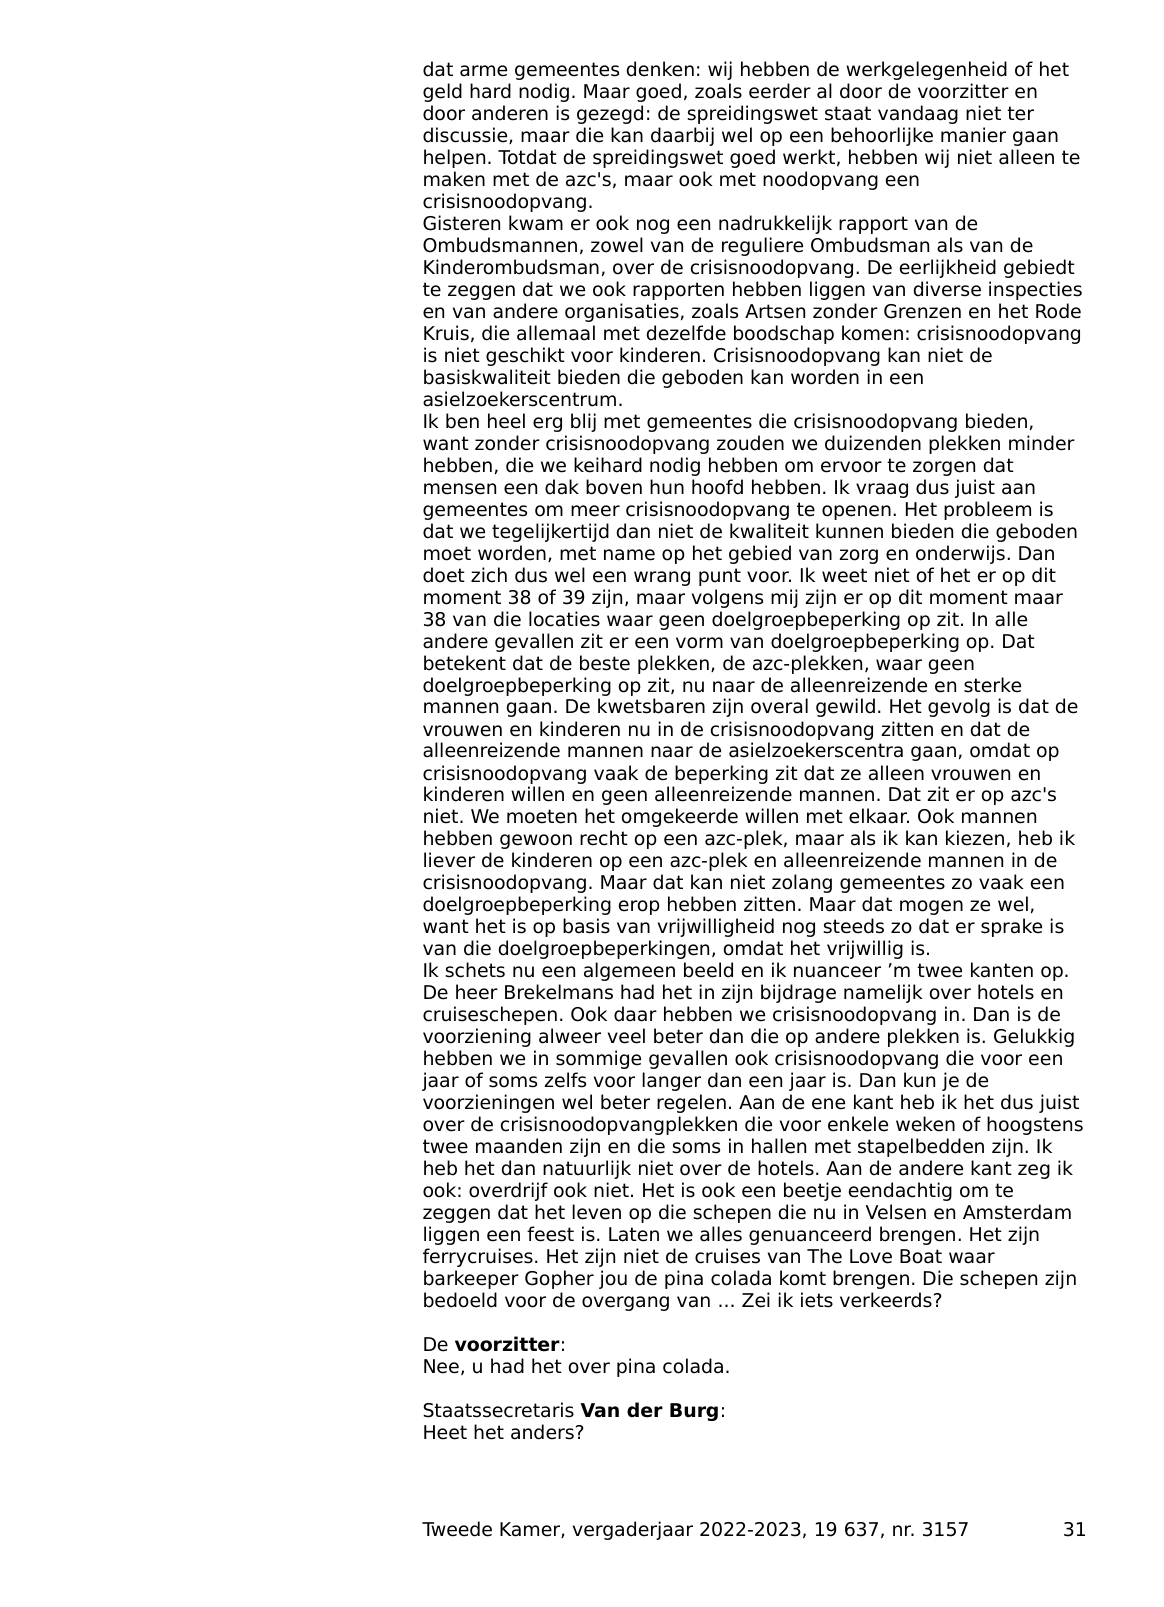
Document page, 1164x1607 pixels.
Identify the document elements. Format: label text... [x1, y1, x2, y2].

text dat arme gemeentes denken: wij hebben de werkgelegenheid of het geld hard nodig. Maar goed, zoals eerder al door de voorzitter en door anderen is gezegd: de spreidingswet staat vandaag niet ter discussie, maar die kan daarbij wel op een behoorlijke manier gaan helpen. Totdat de spreidingswet goed werkt, hebben wij niet alleen te maken met de azc's, maar ook met noodopvang een crisisnoodopvang. [422, 59, 1087, 213]
text De voorzitter: [422, 1334, 1087, 1356]
text Gisteren kwam er ook nog een nadrukkelijk rapport van de Ombudsmannen, zowel van de reguliere Ombudsman als van de Kinderombudsman, over de crisisnoodopvang. De eerlijkheid gebiedt te zeggen dat we ook rapporten hebben liggen van diverse inspecties en van andere organisaties, zoals Artsen zonder Grenzen en het Rode Kruis, die allemaal met dezelfde boodschap komen: crisisnoodopvang is niet geschikt voor kinderen. Crisisnoodopvang kan niet de basiskwaliteit bieden die geboden kan worden in een asielzoekerscentrum. [422, 213, 1087, 411]
text Ik schets nu een algemeen beeld en ik nuanceer ’m twee kanten op. De heer Brekelmans had het in zijn bijdrage namelijk over hotels en cruiseschepen. Ook daar hebben we crisisnoodopvang in. Dan is de voorziening alweer veel beter dan die op andere plekken is. Gelukkig hebben we in sommige gevallen ook crisisnoodopvang die voor een jaar of soms zelfs voor langer dan een jaar is. Dan kun je de voorzieningen wel beter regelen. Aan de ene kant heb ik het dus juist over de crisisnoodopvangplekken die voor enkele weken of hoogstens twee maanden zijn en die soms in hallen met stapelbedden zijn. Ik heb het dan natuurlijk niet over de hotels. Aan de andere kant zeg ik ook: overdrijf ook niet. Het is ook een beetje eendachtig om te zeggen dat het leven op die schepen die nu in Velsen en Amsterdam liggen een feest is. Laten we alles genuanceerd brengen. Het zijn ferrycruises. Het zijn niet de cruises van The Love Boat waar barkeeper Gopher jou de pina colada komt brengen. Die schepen zijn bedoeld voor de overgang van ... Zei ik iets verkeerds? [422, 960, 1087, 1312]
text Heet het anders? [422, 1422, 1087, 1444]
text Staatssecretaris Van der Burg: [422, 1400, 1087, 1422]
text Ik ben heel erg blij met gemeentes die crisisnoodopvang bieden, want zonder crisisnoodopvang zouden we duizenden plekken minder hebben, die we keihard nodig hebben om ervoor te zorgen dat mensen een dak boven hun hoofd hebben. Ik vraag dus juist aan gemeentes om meer crisisnoodopvang te openen. Het probleem is dat we tegelijkertijd dan niet de kwaliteit kunnen bieden die geboden moet worden, met name op het gebied van zorg en onderwijs. Dan doet zich dus wel een wrang punt voor. Ik weet niet of het er op dit moment 38 of 39 zijn, maar volgens mij zijn er op dit moment maar 38 van die locaties waar geen doelgroepbeperking op zit. In alle andere gevallen zit er een vorm van doelgroepbeperking op. Dat betekent dat de beste plekken, de azc-plekken, waar geen doelgroepbeperking op zit, nu naar de alleenreizende en sterke mannen gaan. De kwetsbaren zijn overal gewild. Het gevolg is dat de vrouwen en kinderen nu in de crisisnoodopvang zitten en dat de alleenreizende mannen naar de asielzoekerscentra gaan, omdat op crisisnoodopvang vaak de beperking zit dat ze alleen vrouwen en kinderen willen en geen alleenreizende mannen. Dat zit er op azc's niet. We moeten het omgekeerde willen met elkaar. Ook mannen hebben gewoon recht op een azc-plek, maar als ik kan kiezen, heb ik liever de kinderen op een azc-plek en alleenreizende mannen in de crisisnoodopvang. Maar dat kan niet zolang gemeentes zo vaak een doelgroepbeperking erop hebben zitten. Maar dat mogen ze wel, want het is op basis van vrijwilligheid nog steeds zo dat er sprake is van die doelgroepbeperkingen, omdat het vrijwillig is. [422, 411, 1087, 960]
text Nee, u had het over pina colada. [422, 1356, 1087, 1378]
